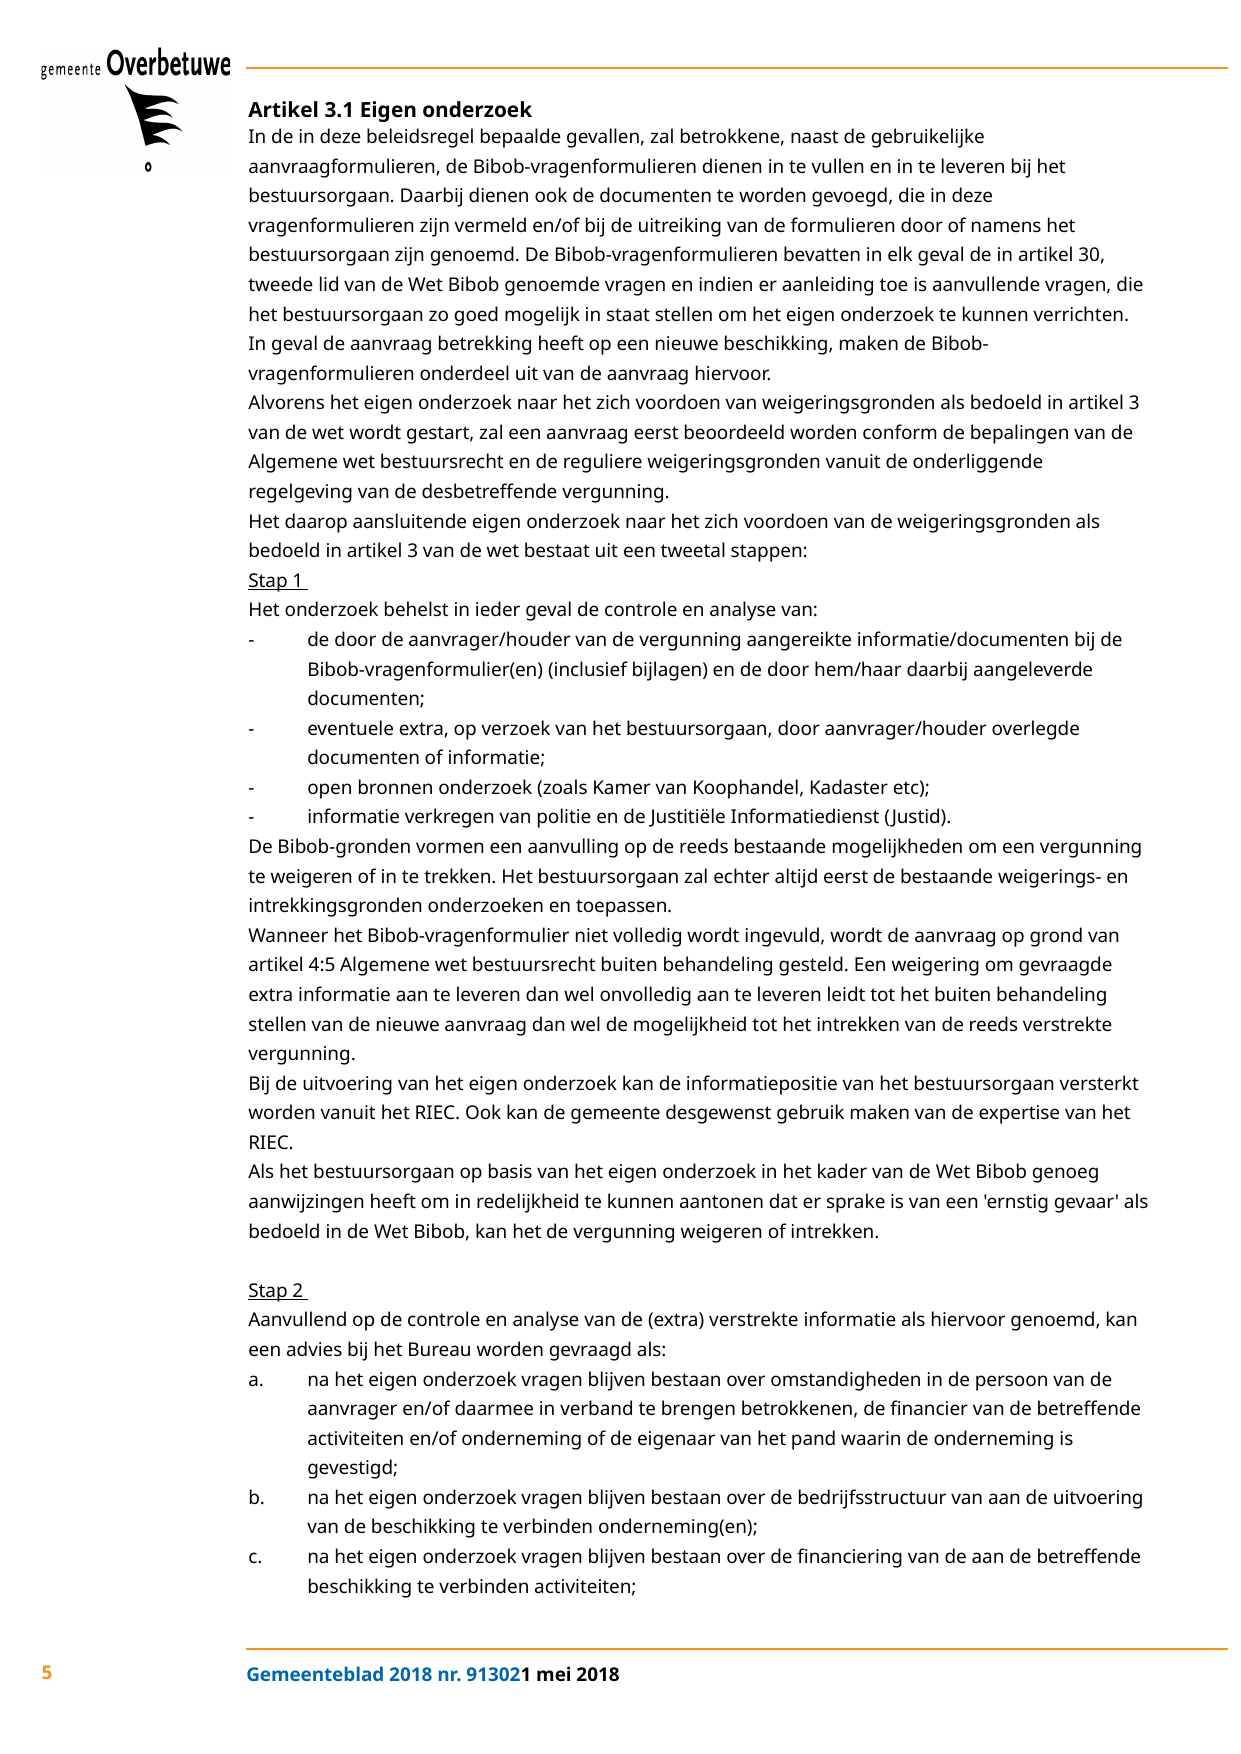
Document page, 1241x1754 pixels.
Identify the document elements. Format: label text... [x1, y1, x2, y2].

text In de in deze beleidsregel bepaalde gevallen, zal betrokkene, naast de gebruikelijke aanvraagformulieren, de Bibob-vragenformulieren dienen in te vullen en in te leveren bij het bestuursorgaan. Daarbij dienen ook de documenten te worden gevoegd, die in deze vragenformulieren zijn vermeld en/of bij de uitreiking van de formulieren door of namens het bestuursorgaan zijn genoemd. De Bibob-vragenformulieren bevatten in elk geval de in artikel 30, tweede lid van de Wet Bibob genoemde vragen en indien er aanleiding toe is aanvullende vragen, die het bestuursorgaan zo goed mogelijk in staat stellen om het eigen onderzoek te kunnen verrichten. [248, 123, 1152, 326]
list de door de aanvrager/houder van de vergunning aangereikte informatie/documenten bij de Bibob-vragenformulier(en) (inclusief bijlagen) en de door hem/haar daarbij aangeleverde documenten; [248, 626, 1152, 711]
text Wanneer het Bibob-vragenformulier niet volledig wordt ingevuld, wordt de aanvraag op grond van artikel 4:5 Algemene wet bestuursrecht buiten behandeling gesteld. Een weigering om gevraagde extra informatie aan te leveren dan wel onvolledig aan te leveren leidt tot het buiten behandeling stellen van de nieuwe aanvraag dan wel de mogelijkheid tot het intrekken van de reeds verstrekte vergunning. [248, 922, 1152, 1066]
text Het daarop aansluitende eigen onderzoek naar het zich voordoen van de weigeringsgronden als bedoeld in artikel 3 van de wet bestaat uit een tweetal stappen: [248, 508, 1152, 563]
picture [41, 47, 231, 172]
list informatie verkregen van politie en de Justitiële Informatiedienst (Justid). [248, 804, 1152, 829]
text Stap 1 [248, 567, 1152, 593]
list eventuele extra, op verzoek van het bestuursorgaan, door aanvrager/houder overlegde documenten of informatie; [248, 715, 1152, 770]
text Het onderzoek behelst in ieder geval de controle en analyse van: [248, 597, 1152, 622]
list na het eigen onderzoek vragen blijven bestaan over de financiering van de aan de betreffende beschikking te verbinden activiteiten; [248, 1543, 1152, 1598]
text De Bibob-gronden vormen een aanvulling op de reeds bestaande mogelijkheden om een vergunning te weigeren of in te trekken. Het bestuursorgaan zal echter altijd eerst de bestaande weigerings- en intrekkingsgronden onderzoeken en toepassen. [248, 833, 1152, 918]
list na het eigen onderzoek vragen blijven bestaan over omstandigheden in de persoon van de aanvrager en/of daarmee in verband te brengen betrokkenen, de financier van de betreffende activiteiten en/of onderneming of de eigenaar van het pand waarin de onderneming is gevestigd; [248, 1366, 1152, 1480]
text Stap 2 [248, 1277, 1152, 1303]
text Artikel 3.1 Eigen onderzoek [248, 95, 1152, 123]
text Aanvullend op de controle en analyse van de (extra) verstrekte informatie als hiervoor genoemd, kan een advies bij het Bureau worden gevraagd als: [248, 1307, 1152, 1362]
text Bij de uitvoering van het eigen onderzoek kan de informatiepositie van het bestuursorgaan versterkt worden vanuit het RIEC. Ook kan de gemeente desgewenst gebruik maken van de expertise van het RIEC. [248, 1070, 1152, 1155]
list open bronnen onderzoek (zoals Kamer van Koophandel, Kadaster etc); [248, 774, 1152, 800]
text In geval de aanvraag betrekking heeft op een nieuwe beschikking, maken de Bibob-vragenformulieren onderdeel uit van de aanvraag hiervoor. [248, 330, 1152, 386]
list na het eigen onderzoek vragen blijven bestaan over de bedrijfsstructuur van aan de uitvoering van de beschikking te verbinden onderneming(en); [248, 1484, 1152, 1539]
text Als het bestuursorgaan op basis van het eigen onderzoek in het kader van de Wet Bibob genoeg aanwijzingen heeft om in redelijkheid te kunnen aantonen dat er sprake is van een 'ernstig gevaar' als bedoeld in de Wet Bibob, kan het de vergunning weigeren of intrekken. [248, 1159, 1152, 1243]
text Alvorens het eigen onderzoek naar het zich voordoen van weigeringsgronden als bedoeld in artikel 3 van de wet wordt gestart, zal een aanvraag eerst beoordeeld worden conform de bepalingen van de Algemene wet bestuursrecht en de reguliere weigeringsgronden vanuit de onderliggende regelgeving van de desbetreffende vergunning. [248, 389, 1152, 504]
